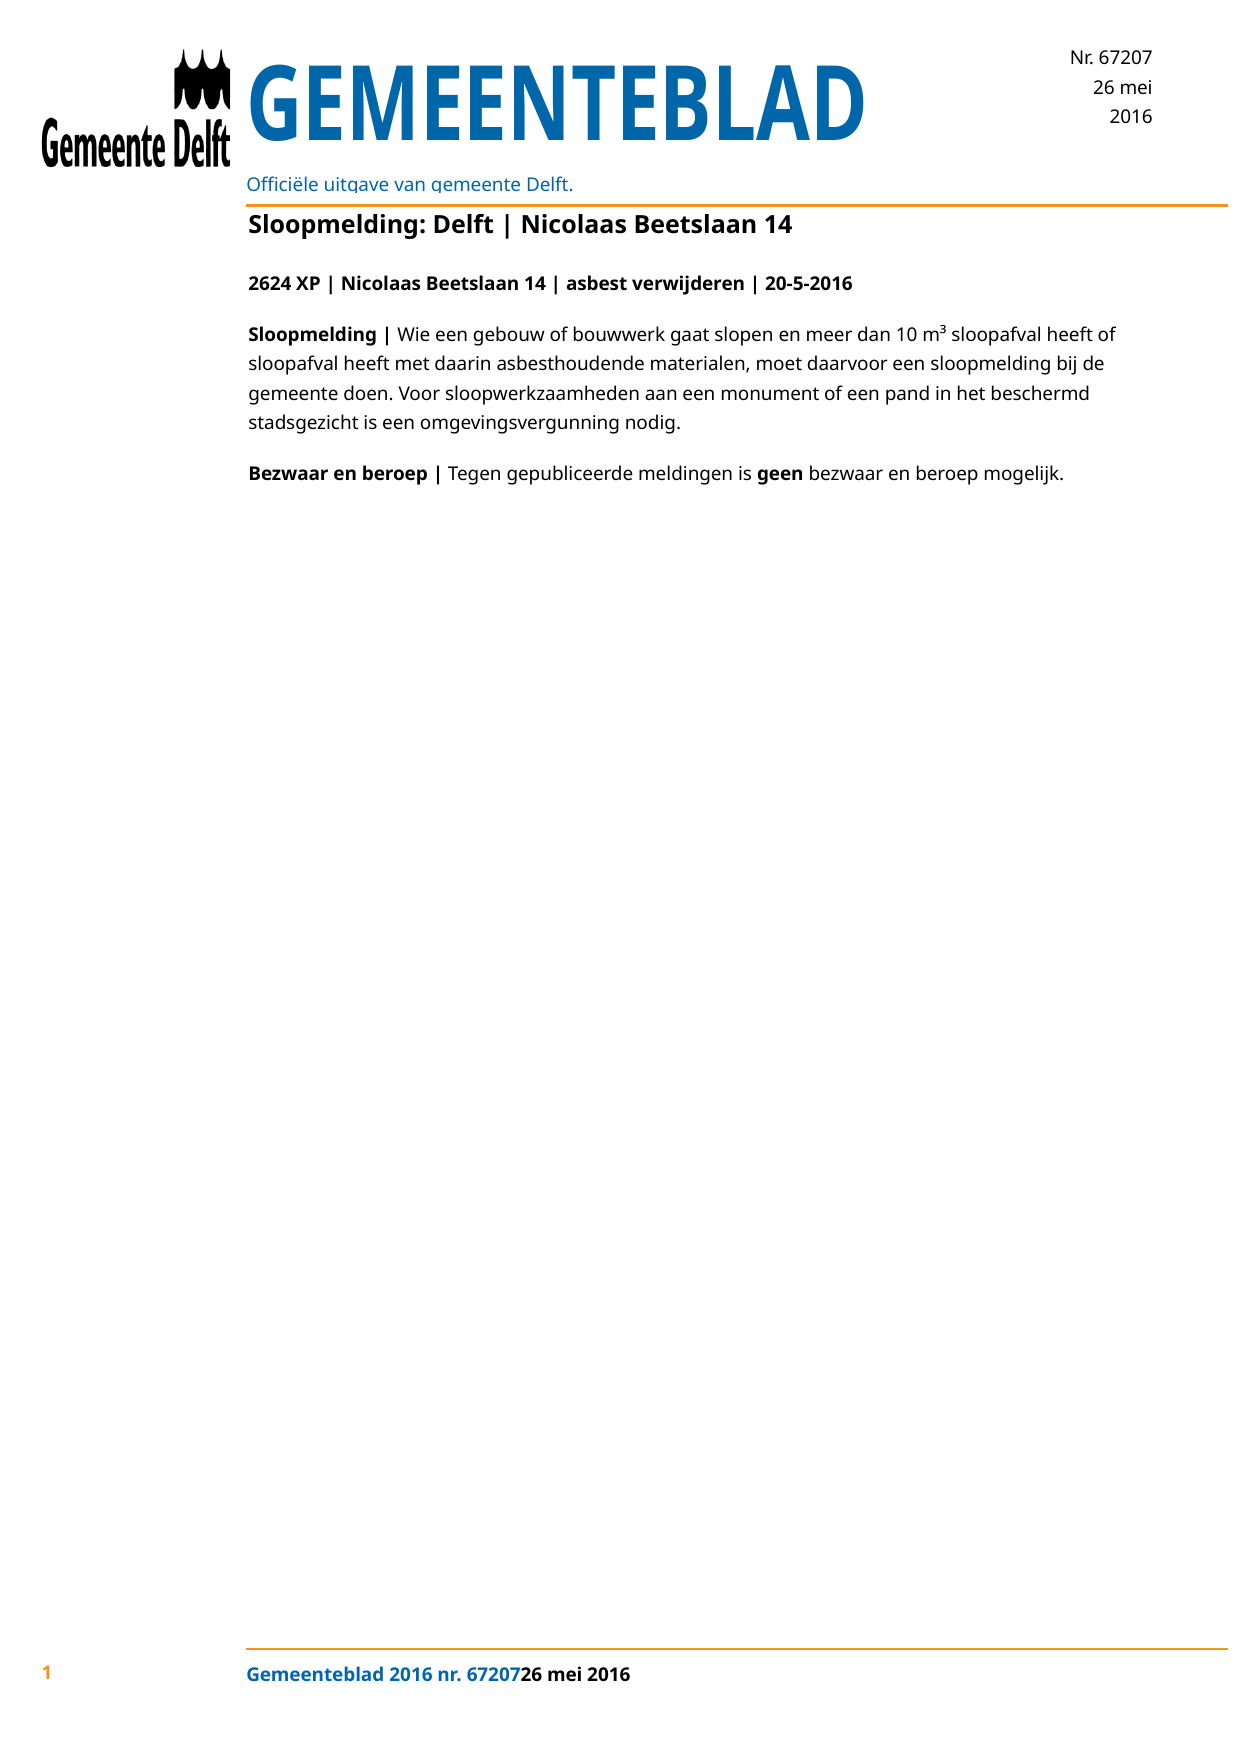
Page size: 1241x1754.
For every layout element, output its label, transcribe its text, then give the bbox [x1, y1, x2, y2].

text Sloopmelding: Delft | Nicolaas Beetslaan 14 [248, 207, 1152, 241]
picture [41, 47, 231, 172]
text Bezwaar en beroep | Tegen gepubliceerde meldingen is geen bezwaar en beroep mogelijk. [248, 460, 1152, 486]
text Sloopmelding | Wie een gebouw of bouwwerk gaat slopen en meer dan 10 m³ sloopafval heeft of sloopafval heeft met daarin asbesthoudende materialen, moet daarvoor een sloopmelding bij de gemeente doen. Voor sloopwerkzaamheden aan een monument of een pand in het beschermd stadsgezicht is een omgevingsvergunning nodig. [248, 321, 1152, 435]
text 2624 XP | Nicolaas Beetslaan 14 | asbest verwijderen | 20-5-2016 [248, 270, 1152, 296]
